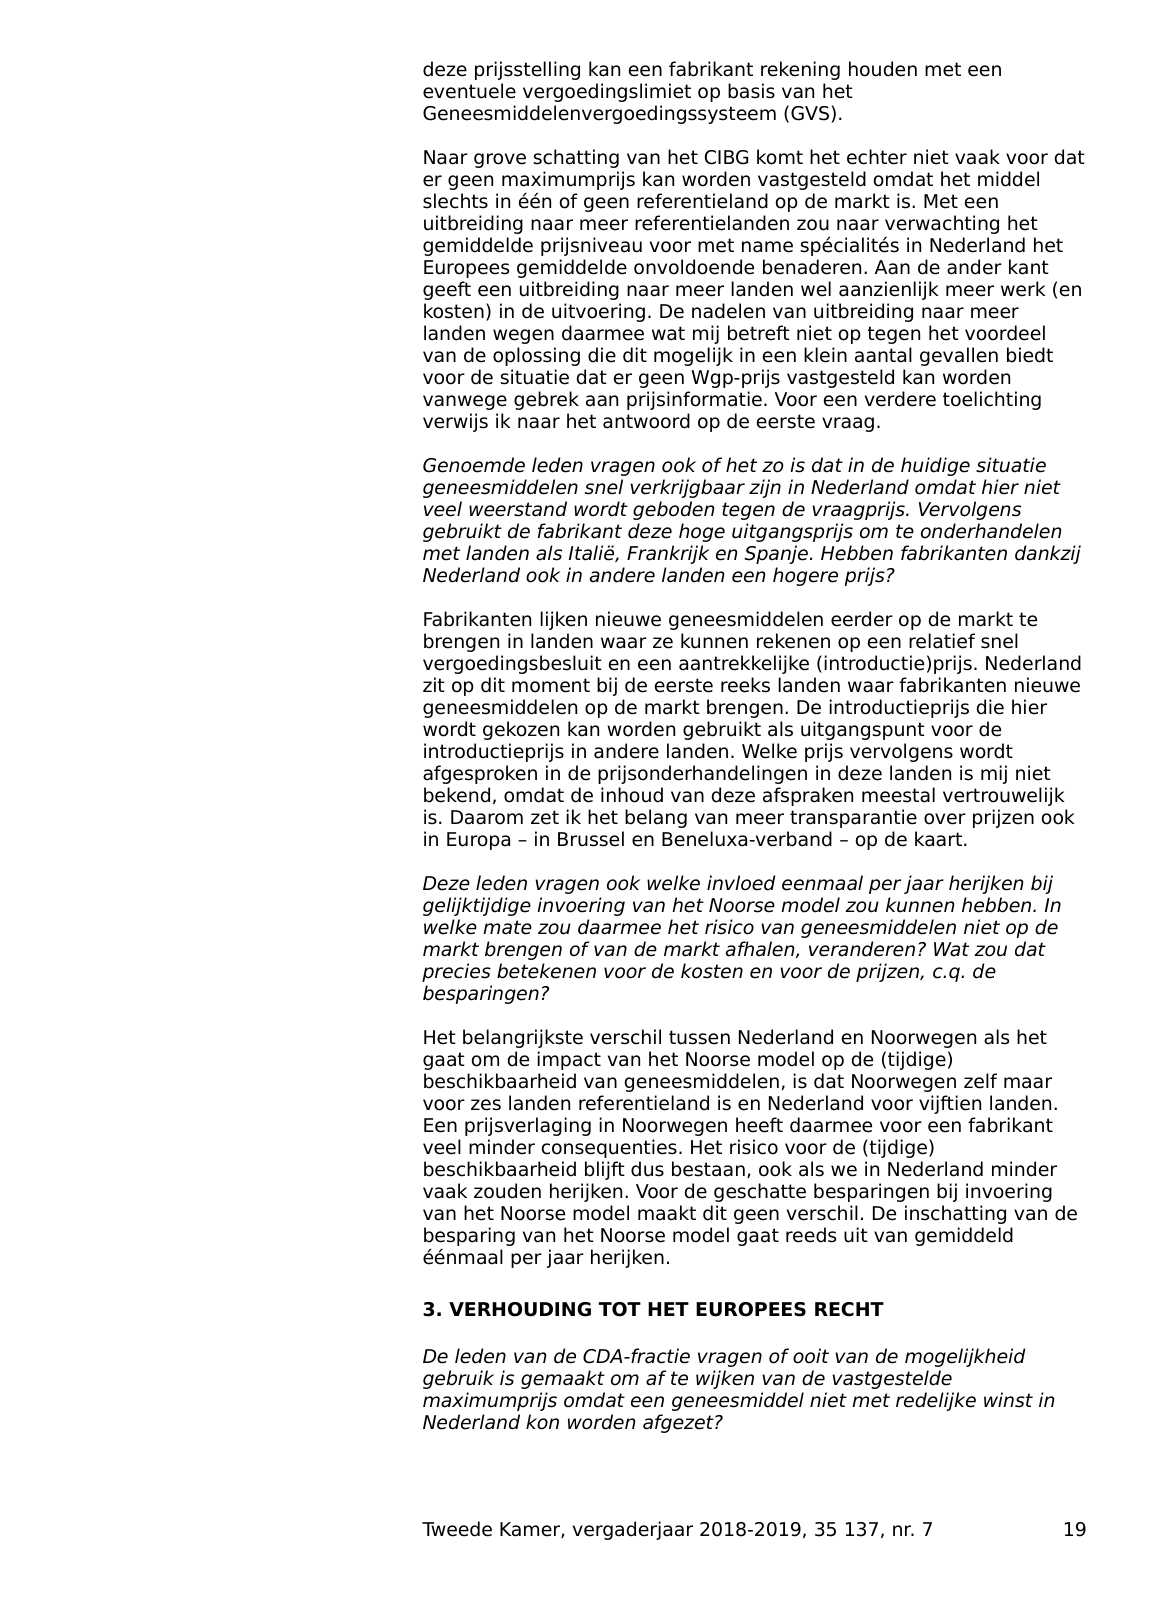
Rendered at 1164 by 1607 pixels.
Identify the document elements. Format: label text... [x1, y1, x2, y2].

text Deze leden vragen ook welke invloed eenmaal per jaar herijken bij gelijktijdige invoering van het Noorse model zou kunnen hebben. In welke mate zou daarmee het risico van geneesmiddelen niet op de markt brengen of van de markt afhalen, veranderen? Wat zou dat precies betekenen voor de kosten en voor de prijzen, c.q. de besparingen? [422, 873, 1087, 1005]
text deze prijsstelling kan een fabrikant rekening houden met een eventuele vergoedingslimiet op basis van het Geneesmiddelenvergoedingssysteem (GVS). [422, 59, 1087, 125]
text Fabrikanten lijken nieuwe geneesmiddelen eerder op de markt te brengen in landen waar ze kunnen rekenen op een relatief snel vergoedingsbesluit en een aantrekkelijke (introductie)prijs. Nederland zit op dit moment bij de eerste reeks landen waar fabrikanten nieuwe geneesmiddelen op de markt brengen. De introductieprijs die hier wordt gekozen kan worden gebruikt als uitgangspunt voor de introductieprijs in andere landen. Welke prijs vervolgens wordt afgesproken in de prijsonderhandelingen in deze landen is mij niet bekend, omdat de inhoud van deze afspraken meestal vertrouwelijk is. Daarom zet ik het belang van meer transparantie over prijzen ook in Europa – in Brussel en Beneluxa-verband – op de kaart. [422, 609, 1087, 851]
text Naar grove schatting van het CIBG komt het echter niet vaak voor dat er geen maximumprijs kan worden vastgesteld omdat het middel slechts in één of geen referentieland op de markt is. Met een uitbreiding naar meer referentielanden zou naar verwachting het gemiddelde prijsniveau voor met name spécialités in Nederland het Europees gemiddelde onvoldoende benaderen. Aan de ander kant geeft een uitbreiding naar meer landen wel aanzienlijk meer werk (en kosten) in de uitvoering. De nadelen van uitbreiding naar meer landen wegen daarmee wat mij betreft niet op tegen het voordeel van de oplossing die dit mogelijk in een klein aantal gevallen biedt voor de situatie dat er geen Wgp-prijs vastgesteld kan worden vanwege gebrek aan prijsinformatie. Voor een verdere toelichting verwijs ik naar het antwoord op de eerste vraag. [422, 147, 1087, 433]
text De leden van de CDA-fractie vragen of ooit van de mogelijkheid gebruik is gemaakt om af te wijken van de vastgestelde maximumprijs omdat een geneesmiddel niet met redelijke winst in Nederland kon worden afgezet? [422, 1346, 1087, 1434]
subtitle 3. VERHOUDING TOT HET EUROPEES RECHT [422, 1299, 1087, 1321]
text Genoemde leden vragen ook of het zo is dat in de huidige situatie geneesmiddelen snel verkrijgbaar zijn in Nederland omdat hier niet veel weerstand wordt geboden tegen de vraagprijs. Vervolgens gebruikt de fabrikant deze hoge uitgangsprijs om te onderhandelen met landen als Italië, Frankrijk en Spanje. Hebben fabrikanten dankzij Nederland ook in andere landen een hogere prijs? [422, 455, 1087, 587]
text Het belangrijkste verschil tussen Nederland en Noorwegen als het gaat om de impact van het Noorse model op de (tijdige) beschikbaarheid van geneesmiddelen, is dat Noorwegen zelf maar voor zes landen referentieland is en Nederland voor vijftien landen. Een prijsverlaging in Noorwegen heeft daarmee voor een fabrikant veel minder consequenties. Het risico voor de (tijdige) beschikbaarheid blijft dus bestaan, ook als we in Nederland minder vaak zouden herijken. Voor de geschatte besparingen bij invoering van het Noorse model maakt dit geen verschil. De inschatting van de besparing van het Noorse model gaat reeds uit van gemiddeld éénmaal per jaar herijken. [422, 1027, 1087, 1269]
